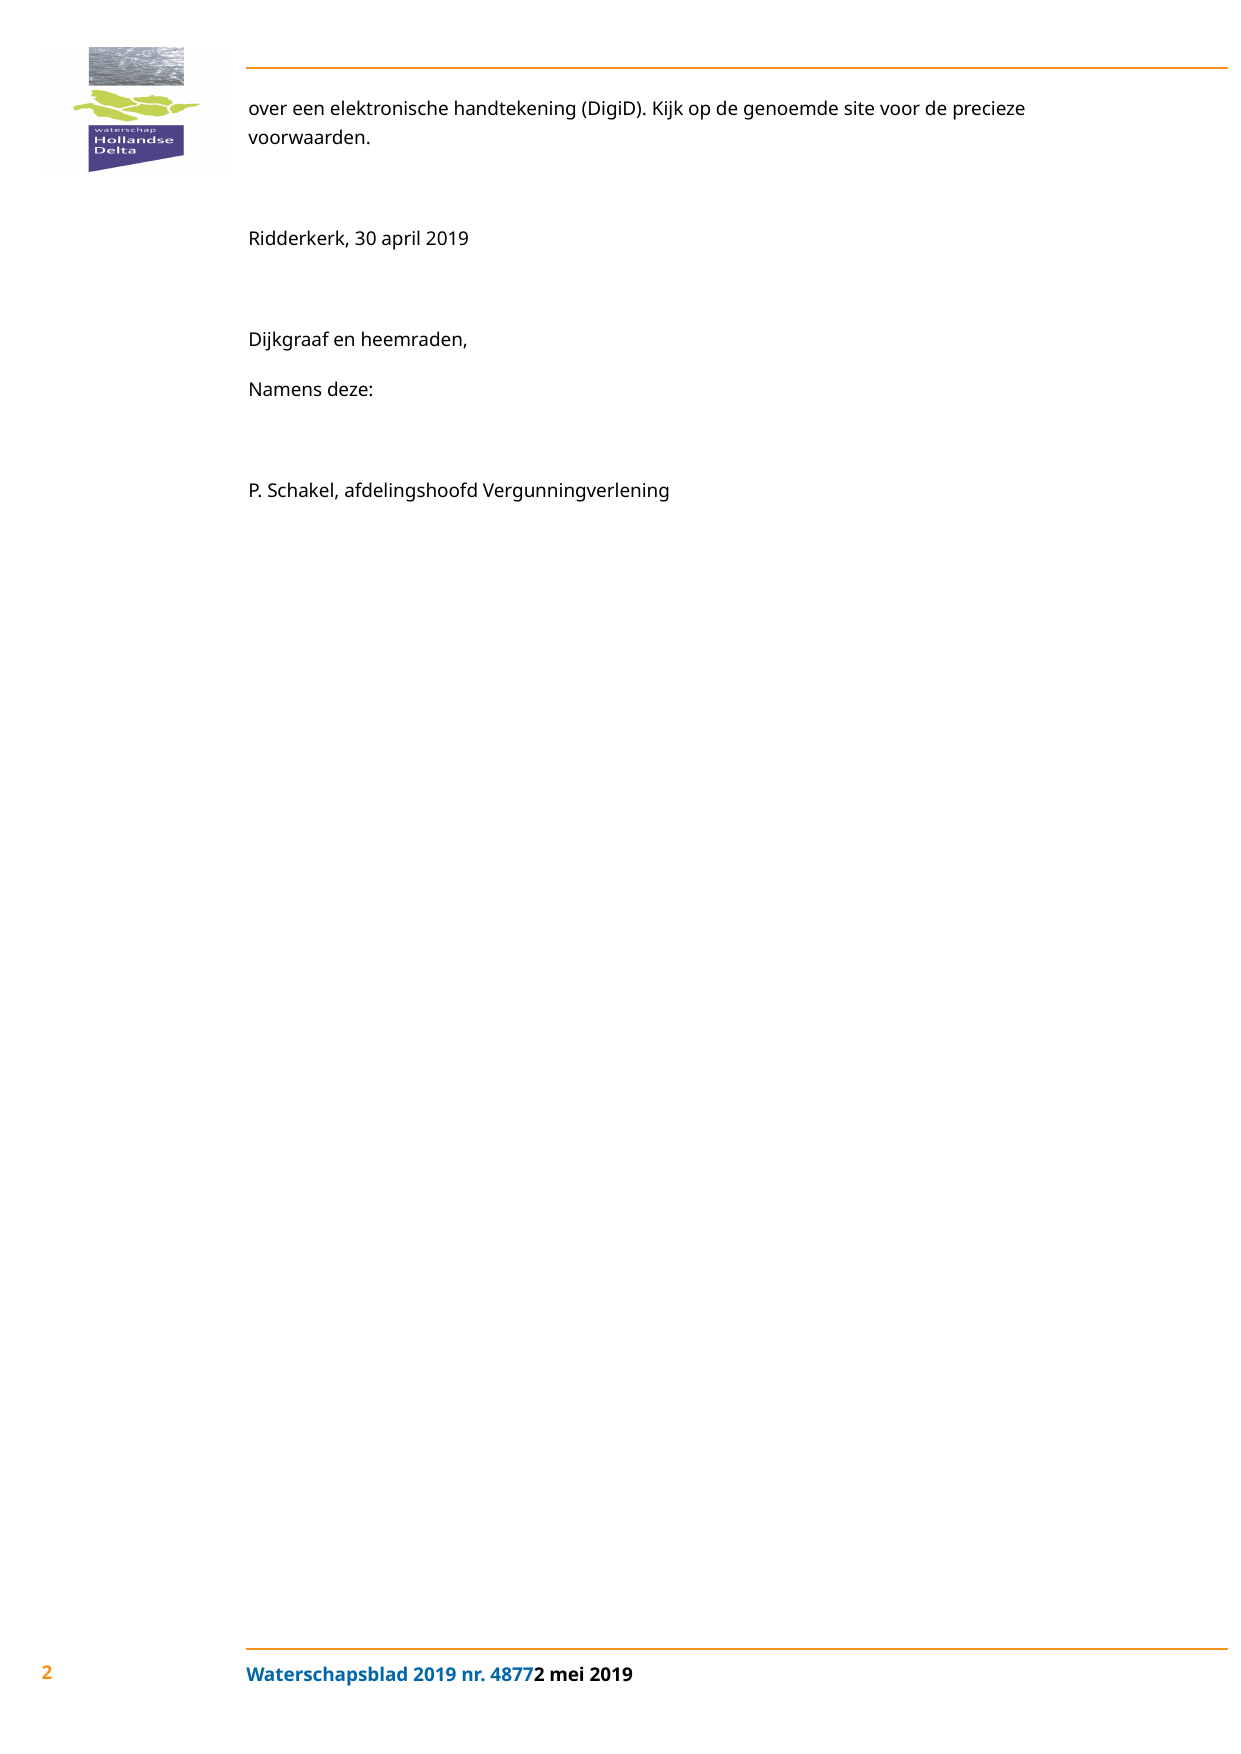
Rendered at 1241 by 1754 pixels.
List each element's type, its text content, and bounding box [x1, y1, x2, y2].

text Namens deze: [248, 376, 1152, 402]
picture [41, 47, 231, 172]
text P. Schakel, afdelingshoofd Vergunningverlening [248, 477, 1152, 503]
text Ridderkerk, 30 april 2019 [248, 225, 1152, 251]
text over een elektronische handtekening (DigiD). Kijk op de genoemde site voor de precieze voorwaarden. [248, 95, 1152, 150]
text Dijkgraaf en heemraden, [248, 326, 1152, 352]
